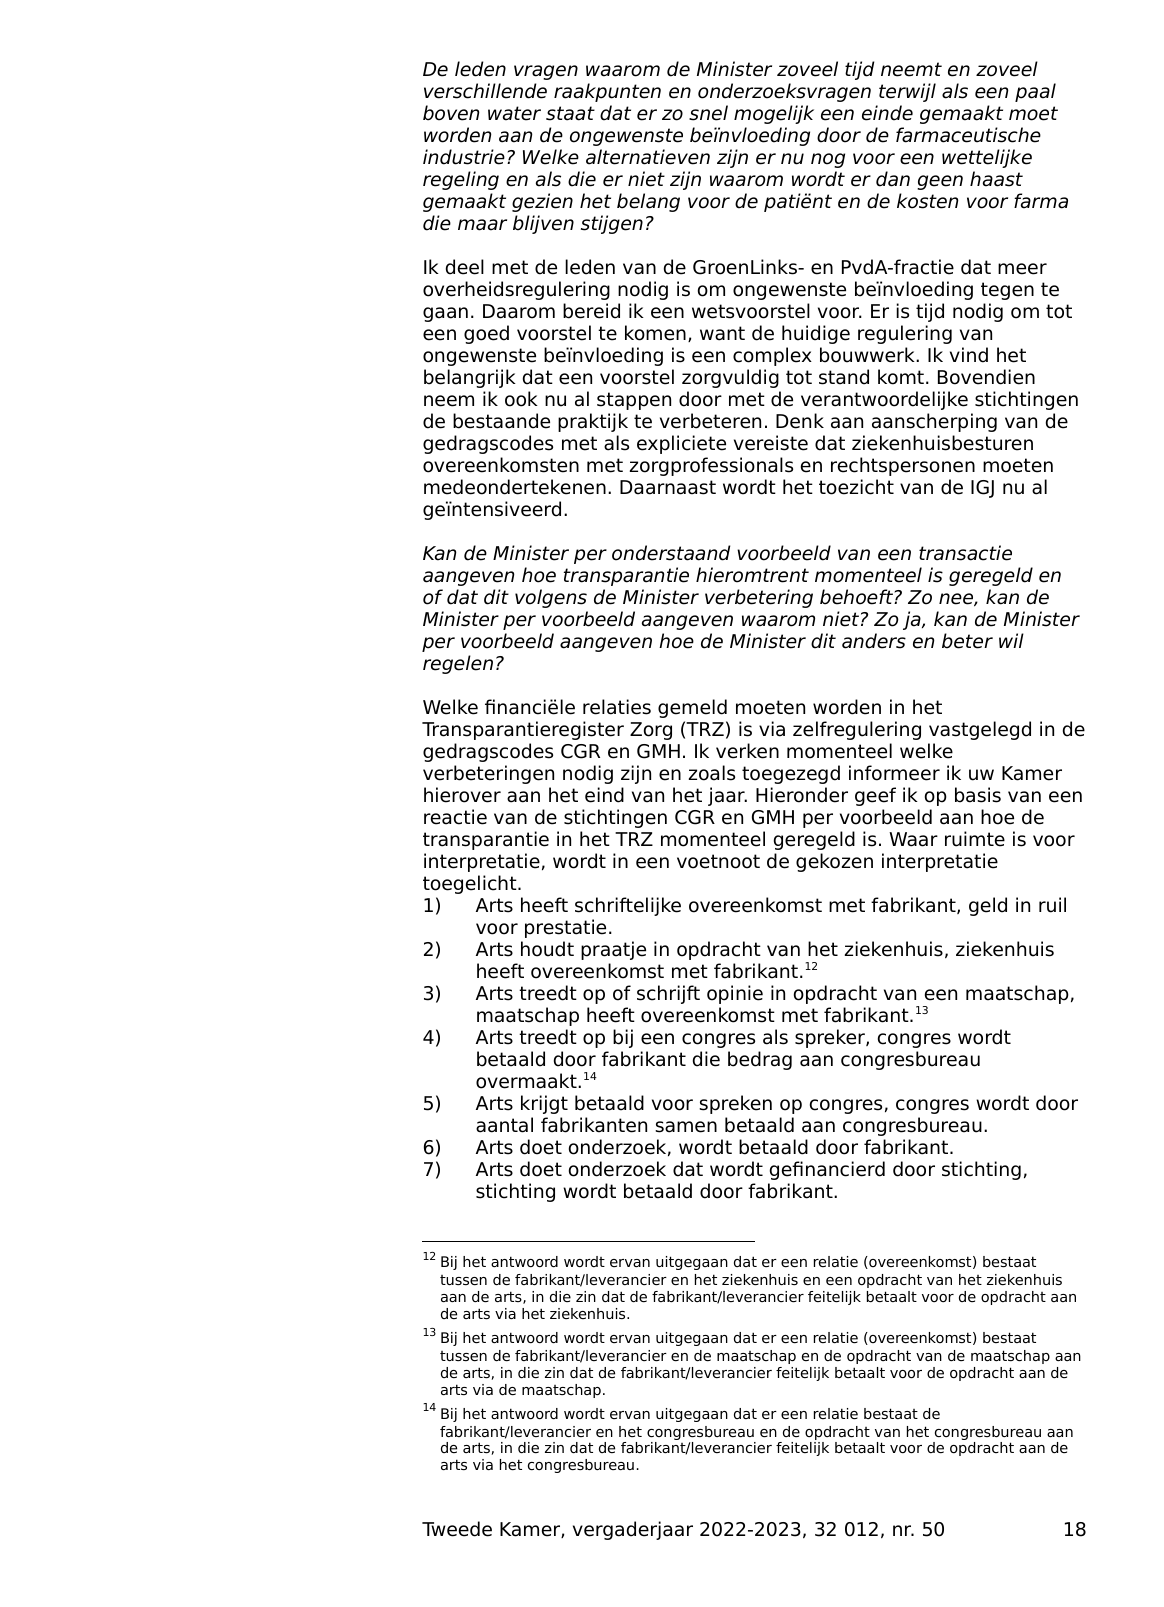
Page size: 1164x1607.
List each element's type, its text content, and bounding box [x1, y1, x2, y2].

text 4) Arts treedt op bij een congres als spreker, congres wordt betaald door fabrikant die bedrag aan congresbureau overmaakt. [422, 1027, 1087, 1093]
text 7) Arts doet onderzoek dat wordt gefinancierd door stichting, stichting wordt betaald door fabrikant. [422, 1159, 1087, 1203]
text 2) Arts houdt praatje in opdracht van het ziekenhuis, ziekenhuis heeft overeenkomst met fabrikant. [422, 939, 1087, 983]
text Bij het antwoord wordt ervan uitgegaan dat er een relatie bestaat de fabrikant/leverancier en het congresbureau en de opdracht van het congresbureau aan de arts, in die zin dat de fabrikant/leverancier feitelijk betaalt voor de opdracht aan de arts via het congresbureau. [422, 1402, 1087, 1474]
text 6) Arts doet onderzoek, wordt betaald door fabrikant. [422, 1137, 1087, 1159]
text 5) Arts krijgt betaald voor spreken op congres, congres wordt door aantal fabrikanten samen betaald aan congresbureau. [422, 1093, 1087, 1137]
text Ik deel met de leden van de GroenLinks- en PvdA-fractie dat meer overheidsregulering nodig is om ongewenste beïnvloeding tegen te gaan. Daarom bereid ik een wetsvoorstel voor. Er is tijd nodig om tot een goed voorstel te komen, want de huidige regulering van ongewenste beïnvloeding is een complex bouwwerk. Ik vind het belangrijk dat een voorstel zorgvuldig tot stand komt. Bovendien neem ik ook nu al stappen door met de verantwoordelijke stichtingen de bestaande praktijk te verbeteren. Denk aan aanscherping van de gedragscodes met als expliciete vereiste dat ziekenhuisbesturen overeenkomsten met zorgprofessionals en rechtspersonen moeten medeondertekenen. Daarnaast wordt het toezicht van de IGJ nu al geïntensiveerd. [422, 257, 1087, 521]
text Bij het antwoord wordt ervan uitgegaan dat er een relatie (overeenkomst) bestaat tussen de fabrikant/leverancier en het ziekenhuis en een opdracht van het ziekenhuis aan de arts, in die zin dat de fabrikant/leverancier feitelijk betaalt voor de opdracht aan de arts via het ziekenhuis. [422, 1250, 1087, 1323]
text 1) Arts heeft schriftelijke overeenkomst met fabrikant, geld in ruil voor prestatie. [422, 895, 1087, 939]
text Bij het antwoord wordt ervan uitgegaan dat er een relatie (overeenkomst) bestaat tussen de fabrikant/leverancier en de maatschap en de opdracht van de maatschap aan de arts, in die zin dat de fabrikant/leverancier feitelijk betaalt voor de opdracht aan de arts via de maatschap. [422, 1326, 1087, 1399]
text 3) Arts treedt op of schrijft opinie in opdracht van een maatschap, maatschap heeft overeenkomst met fabrikant. [422, 983, 1087, 1027]
text Kan de Minister per onderstaand voorbeeld van een transactie aangeven hoe transparantie hieromtrent momenteel is geregeld en of dat dit volgens de Minister verbetering behoeft? Zo nee, kan de Minister per voorbeeld aangeven waarom niet? Zo ja, kan de Minister per voorbeeld aangeven hoe de Minister dit anders en beter wil regelen? [422, 543, 1087, 675]
text Welke financiële relaties gemeld moeten worden in het Transparantieregister Zorg (TRZ) is via zelfregulering vastgelegd in de gedragscodes CGR en GMH. Ik verken momenteel welke verbeteringen nodig zijn en zoals toegezegd informeer ik uw Kamer hierover aan het eind van het jaar. Hieronder geef ik op basis van een reactie van de stichtingen CGR en GMH per voorbeeld aan hoe de transparantie in het TRZ momenteel geregeld is. Waar ruimte is voor interpretatie, wordt in een voetnoot de gekozen interpretatie toegelicht. [422, 697, 1087, 895]
text De leden vragen waarom de Minister zoveel tijd neemt en zoveel verschillende raakpunten en onderzoeksvragen terwijl als een paal boven water staat dat er zo snel mogelijk een einde gemaakt moet worden aan de ongewenste beïnvloeding door de farmaceutische industrie? Welke alternatieven zijn er nu nog voor een wettelijke regeling en als die er niet zijn waarom wordt er dan geen haast gemaakt gezien het belang voor de patiënt en de kosten voor farma die maar blijven stijgen? [422, 59, 1087, 235]
